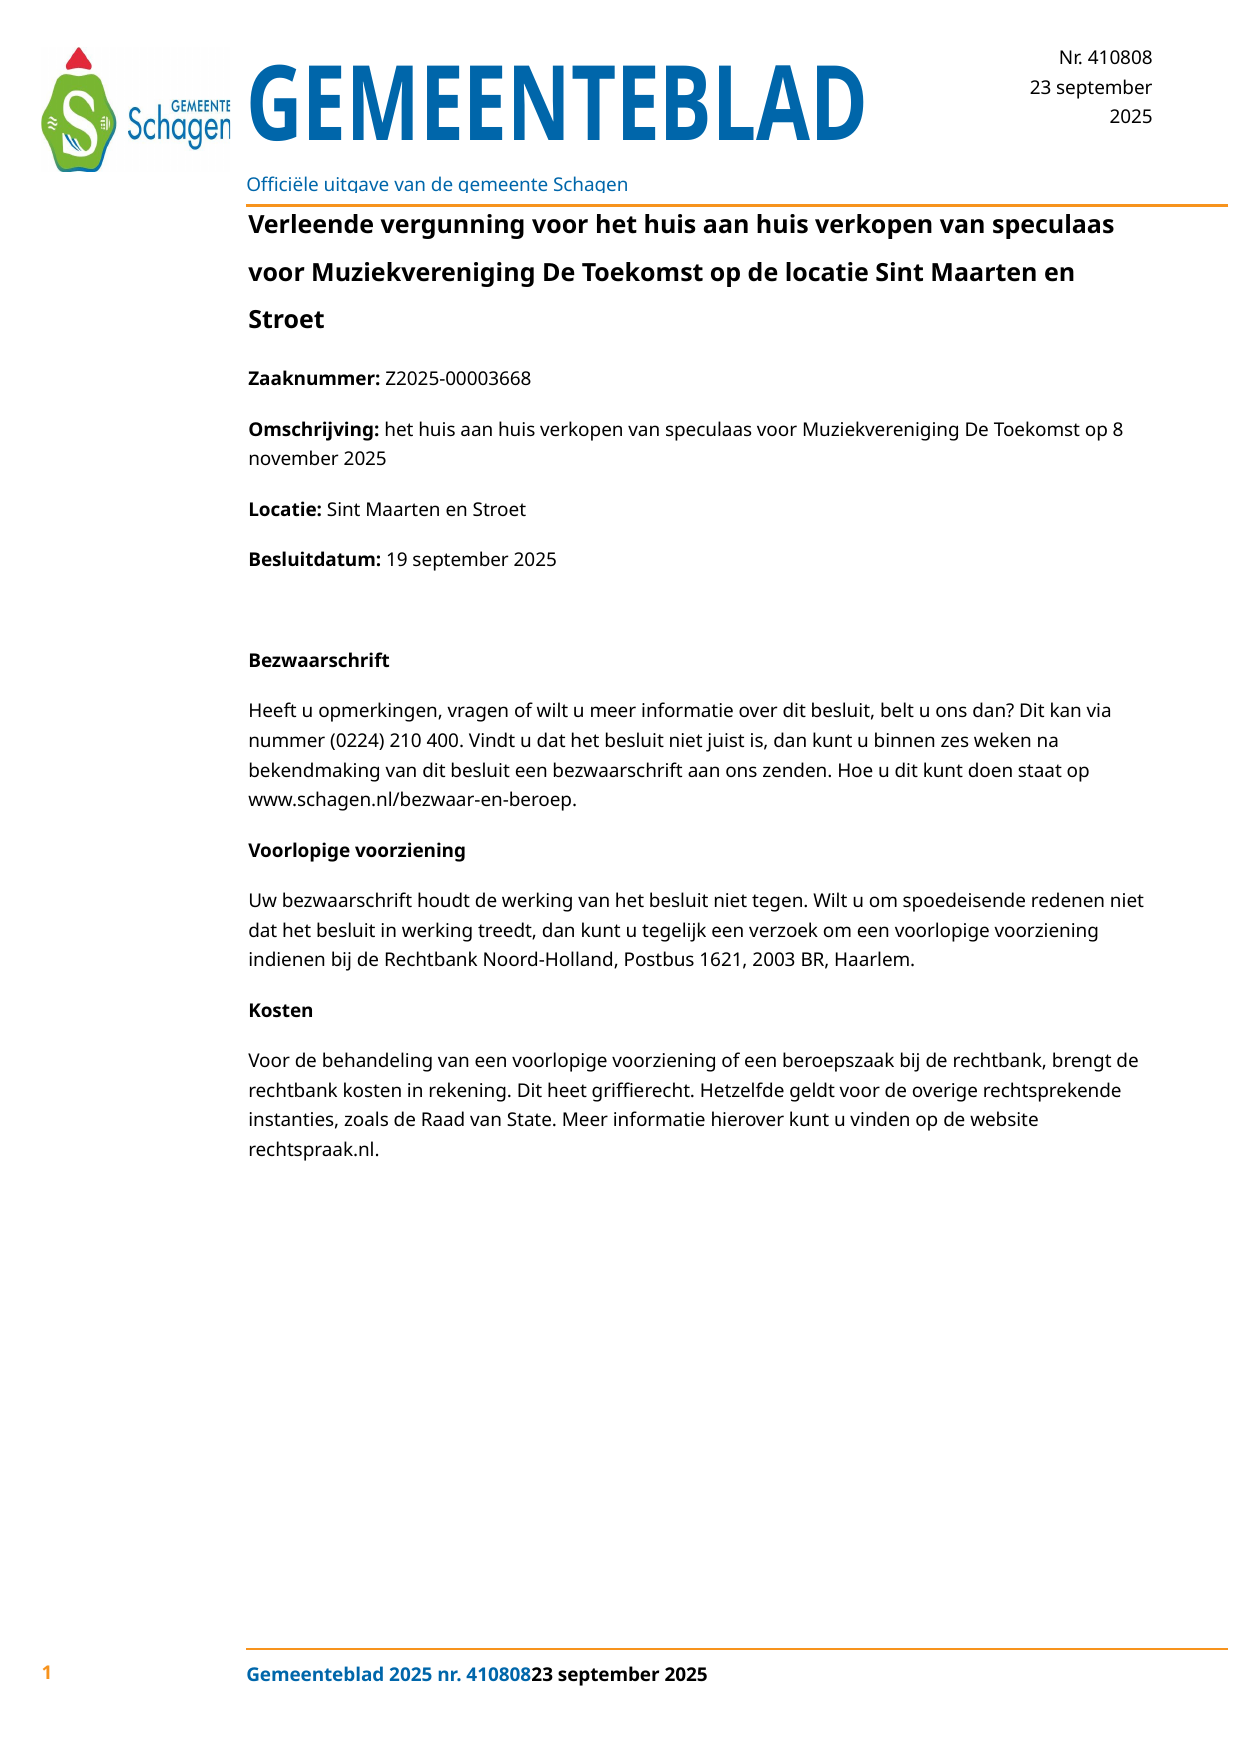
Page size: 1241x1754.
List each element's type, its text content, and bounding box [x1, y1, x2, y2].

picture [41, 47, 231, 172]
text Heeft u opmerkingen, vragen of wilt u meer informatie over dit besluit, belt u ons dan? Dit kan via nummer (0224) 210 400. Vindt u dat het besluit niet juist is, dan kunt u binnen zes weken na bekendmaking van dit besluit een bezwaarschrift aan ons zenden. Hoe u dit kunt doen staat op www.schagen.nl/bezwaar-en-beroep. [248, 698, 1152, 812]
text Besluitdatum: 19 september 2025 [248, 546, 1152, 572]
text Verleende vergunning voor het huis aan huis verkopen van speculaas voor Muziekvereniging De Toekomst op de locatie Sint Maarten en Stroet [248, 207, 1152, 336]
text Omschrijving: het huis aan huis verkopen van speculaas voor Muziekvereniging De Toekomst op 8 november 2025 [248, 416, 1152, 471]
text Voor de behandeling van een voorlopige voorziening of een beroepszaak bij de rechtbank, brengt de rechtbank kosten in rekening. Dit heet griffierecht. Hetzelfde geldt voor de overige rechtsprekende instanties, zoals de Raad van State. Meer informatie hierover kunt u vinden op de website rechtspraak.nl. [248, 1047, 1152, 1162]
text Zaaknummer: Z2025-00003668 [248, 366, 1152, 391]
text Uw bezwaarschrift houdt de werking van het besluit niet tegen. Wilt u om spoedeisende redenen niet dat het besluit in werking treedt, dan kunt u tegelijk een verzoek om een voorlopige voorziening indienen bij de Rechtbank Noord-Holland, Postbus 1621, 2003 BR, Haarlem. [248, 887, 1152, 972]
text Bezwaarschrift [248, 647, 1152, 673]
text Voorlopige voorziening [248, 837, 1152, 862]
text Kosten [248, 997, 1152, 1022]
text Locatie: Sint Maarten en Stroet [248, 496, 1152, 522]
